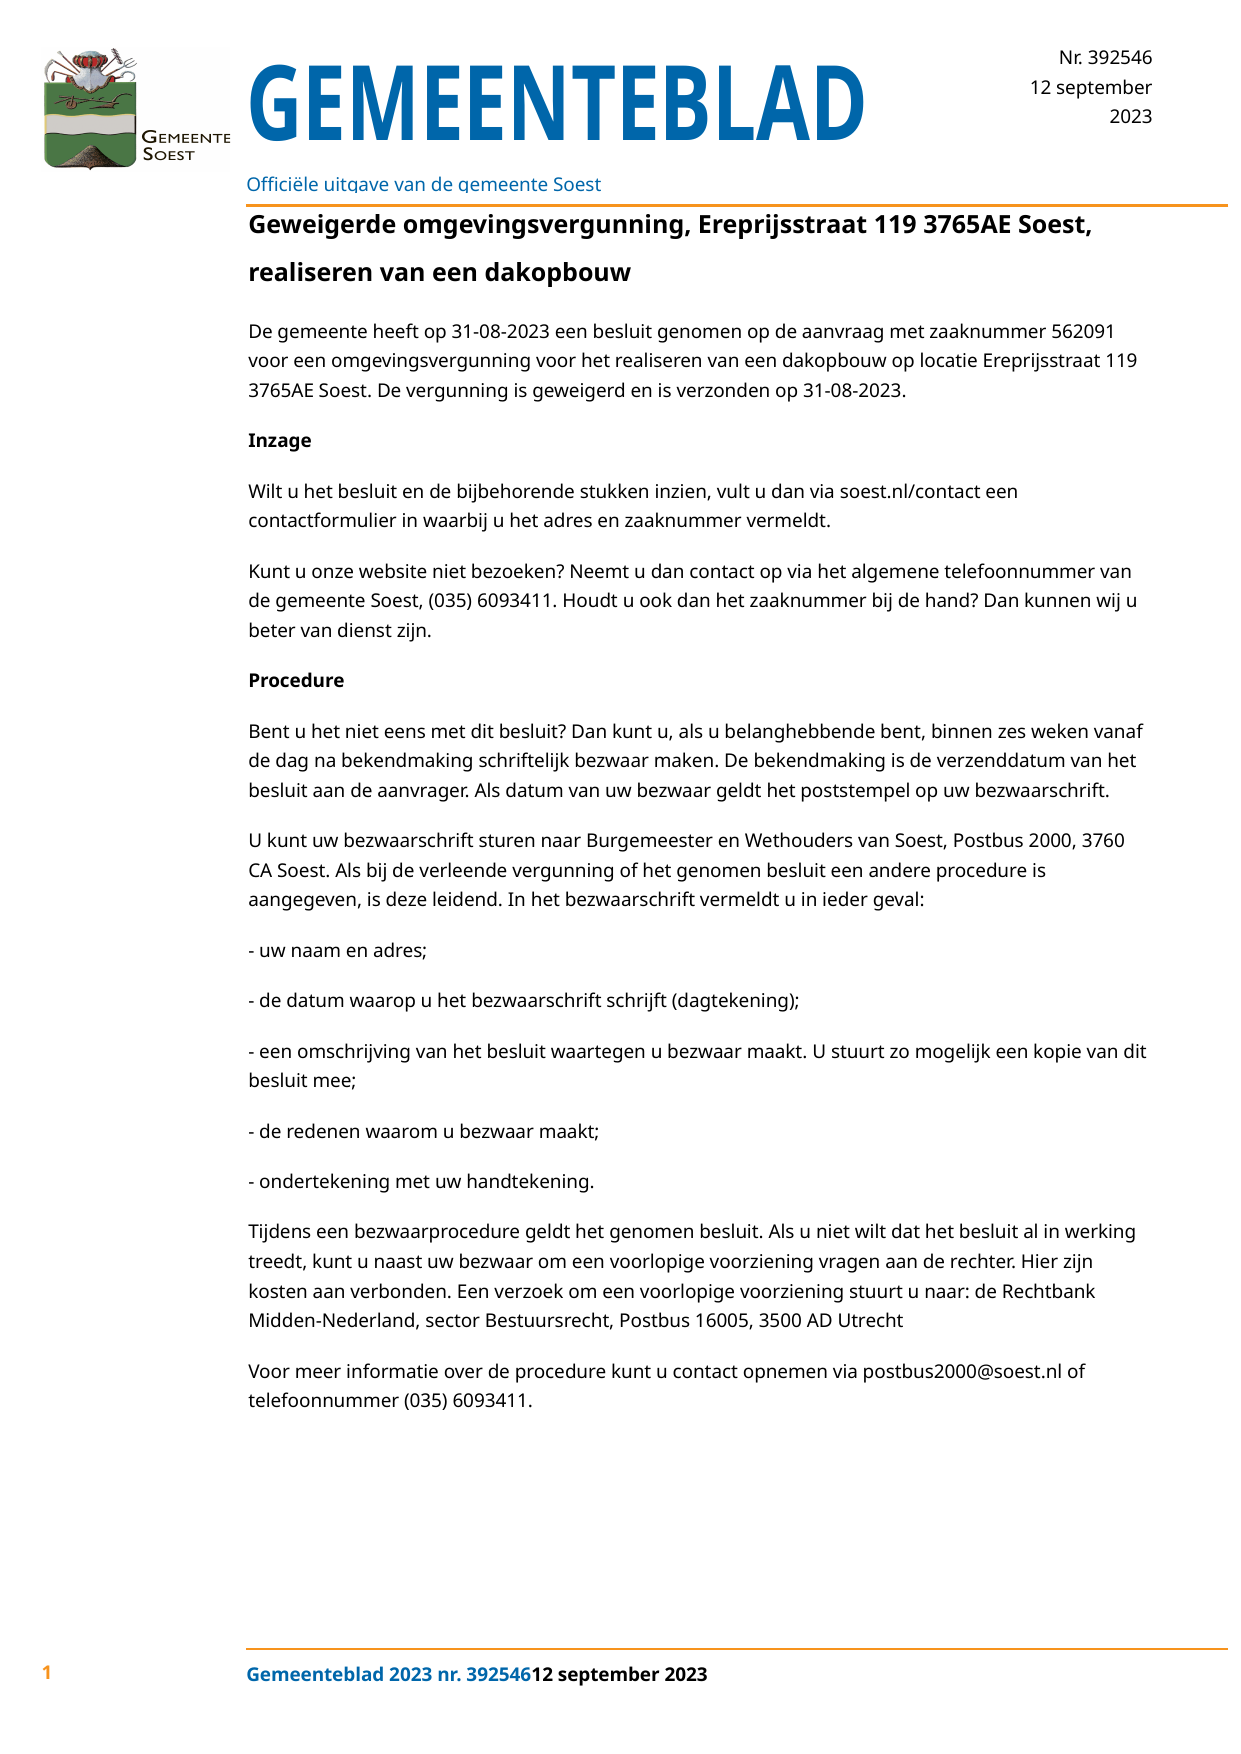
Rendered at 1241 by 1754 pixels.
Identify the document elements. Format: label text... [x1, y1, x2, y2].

text Procedure [248, 667, 1152, 693]
text Tijdens een bezwaarprocedure geldt het genomen besluit. Als u niet wilt dat het besluit al in werking treedt, kunt u naast uw bezwaar om een voorlopige voorziening vragen aan de rechter. Hier zijn kosten aan verbonden. Een verzoek om een voorlopige voorziening stuurt u naar: de Rechtbank Midden-Nederland, sector Bestuursrecht, Postbus 16005, 3500 AD Utrecht [248, 1219, 1152, 1333]
text - uw naam en adres; [248, 937, 1152, 963]
text - de redenen waarom u bezwaar maakt; [248, 1118, 1152, 1144]
picture [41, 47, 231, 172]
text - ondertekening met uw handtekening. [248, 1168, 1152, 1194]
text Voor meer informatie over de procedure kunt u contact opnemen via postbus2000@soest.nl of telefoonnummer (035) 6093411. [248, 1358, 1152, 1413]
text - een omschrijving van het besluit waartegen u bezwaar maakt. U stuurt zo mogelijk een kopie van dit besluit mee; [248, 1038, 1152, 1093]
text Wilt u het besluit en de bijbehorende stukken inzien, vult u dan via soest.nl/contact een contactformulier in waarbij u het adres en zaaknummer vermeldt. [248, 478, 1152, 533]
text Inzage [248, 427, 1152, 453]
text - de datum waarop u het bezwaarschrift schrijft (dagtekening); [248, 987, 1152, 1013]
text U kunt uw bezwaarschrift sturen naar Burgemeester en Wethouders van Soest, Postbus 2000, 3760 CA Soest. Als bij de verleende vergunning of het genomen besluit een andere procedure is aangegeven, is deze leidend. In het bezwaarschrift vermeldt u in ieder geval: [248, 827, 1152, 912]
text Geweigerde omgevingsvergunning, Ereprijsstraat 119 3765AE Soest, realiseren van een dakopbouw [248, 207, 1152, 288]
text Bent u het niet eens met dit besluit? Dan kunt u, als u belanghebbende bent, binnen zes weken vanaf de dag na bekendmaking schriftelijk bezwaar maken. De bekendmaking is de verzenddatum van het besluit aan de aanvrager. Als datum van uw bezwaar geldt het poststempel op uw bezwaarschrift. [248, 718, 1152, 803]
text De gemeente heeft op 31-08-2023 een besluit genomen op de aanvraag met zaaknummer 562091 voor een omgevingsvergunning voor het realiseren van een dakopbouw op locatie Ereprijsstraat 119 3765AE Soest. De vergunning is geweigerd en is verzonden op 31-08-2023. [248, 318, 1152, 403]
text Kunt u onze website niet bezoeken? Neemt u dan contact op via het algemene telefoonnummer van de gemeente Soest, (035) 6093411. Houdt u ook dan het zaaknummer bij de hand? Dan kunnen wij u beter van dienst zijn. [248, 558, 1152, 643]
